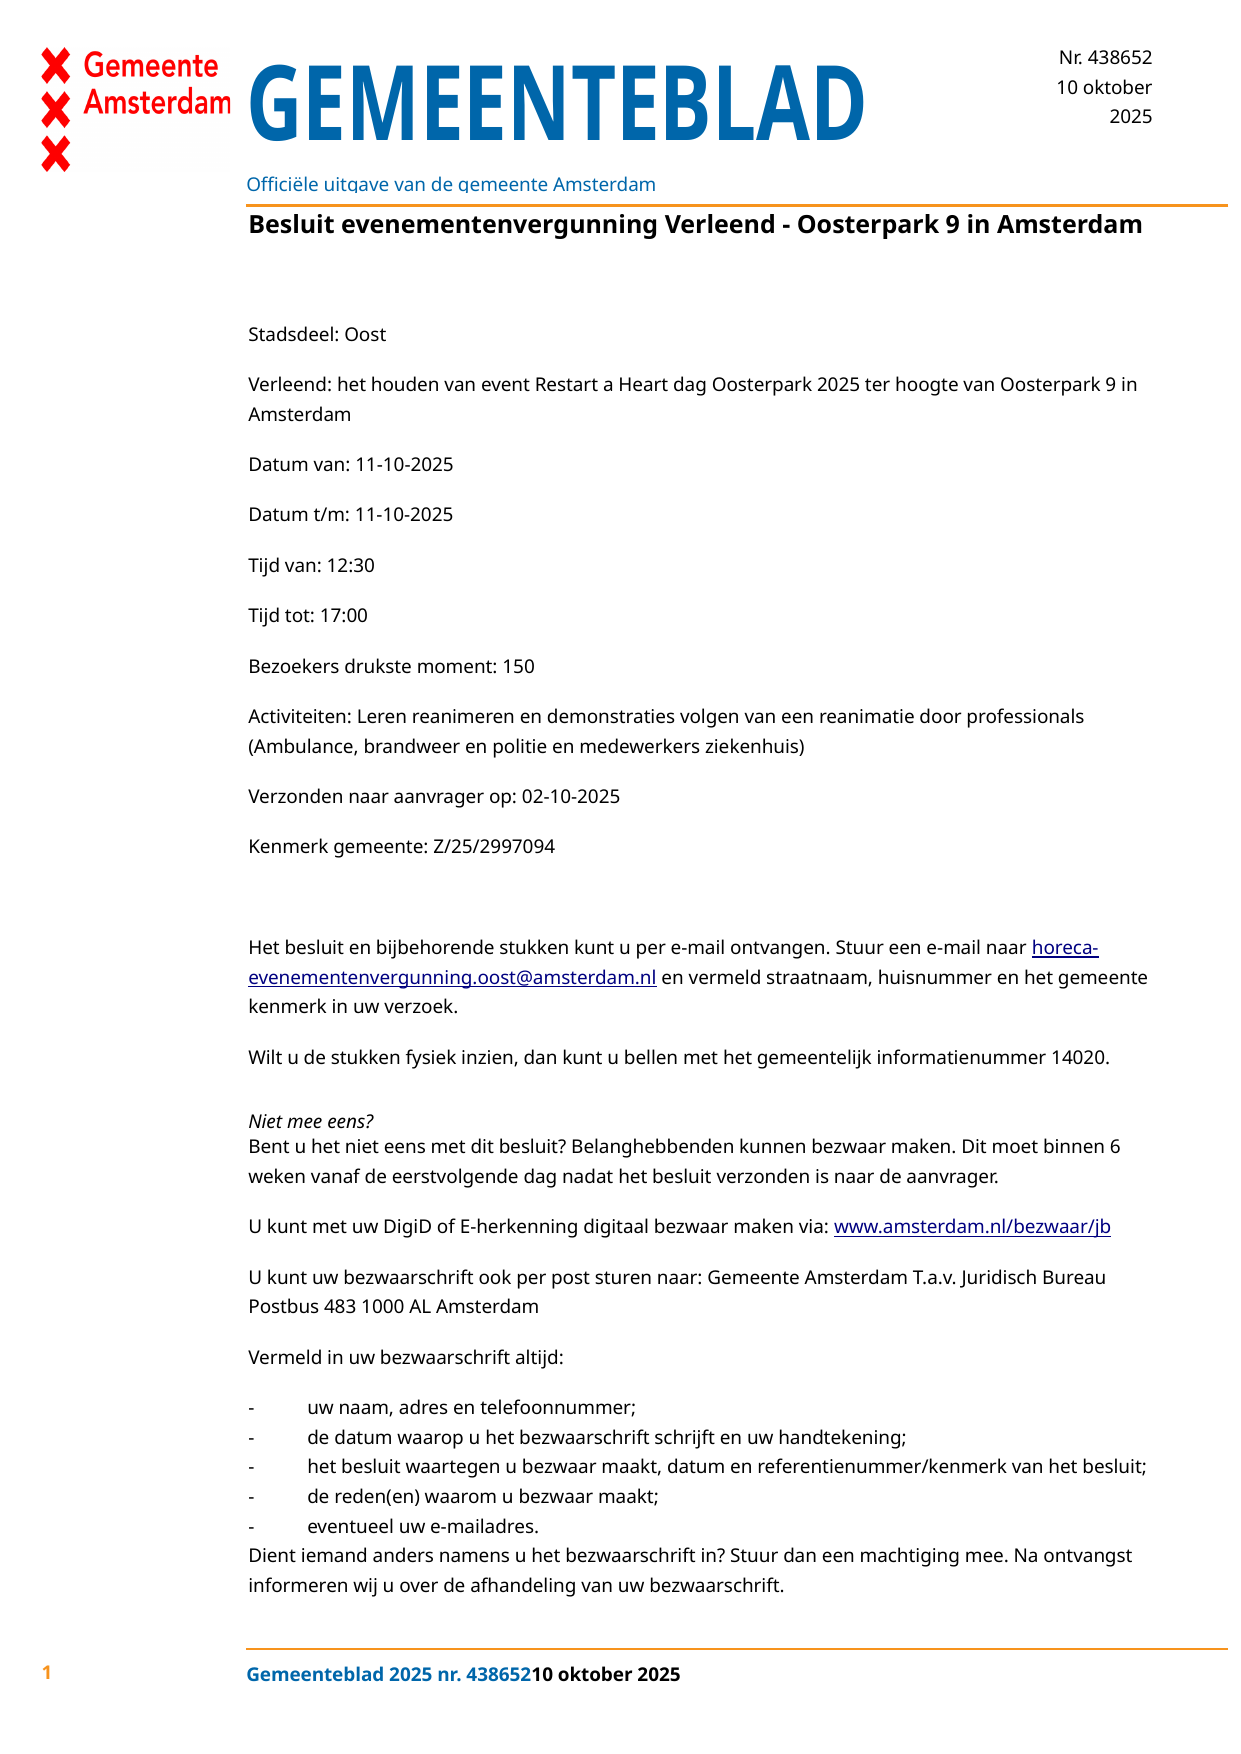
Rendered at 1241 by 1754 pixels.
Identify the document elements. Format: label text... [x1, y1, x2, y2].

text Verzonden naar aanvrager op: 02-10-2025 [248, 783, 1152, 809]
text Activiteiten: Leren reanimeren en demonstraties volgen van een reanimatie door professionals (Ambulance, brandweer en politie en medewerkers ziekenhuis) [248, 703, 1152, 758]
list de datum waarop u het bezwaarschrift schrijft en uw handtekening; [248, 1424, 1152, 1450]
list het besluit waartegen u bezwaar maakt, datum en referentienummer/kenmerk van het besluit; [248, 1454, 1152, 1479]
text Besluit evenementenvergunning Verleend - Oosterpark 9 in Amsterdam [248, 207, 1152, 241]
text Tijd tot: 17:00 [248, 602, 1152, 628]
text Verleend: het houden van event Restart a Heart dag Oosterpark 2025 ter hoogte van Oosterpark 9 in Amsterdam [248, 371, 1152, 426]
text Vermeld in uw bezwaarschrift altijd: [248, 1344, 1152, 1370]
list uw naam, adres en telefoonnummer; [248, 1394, 1152, 1420]
text Bent u het niet eens met dit besluit? Belanghebbenden kunnen bezwaar maken. Dit moet binnen 6 weken vanaf de eerstvolgende dag nadat het besluit verzonden is naar de aanvrager. [248, 1134, 1152, 1189]
text Stadsdeel: Oost [248, 321, 1152, 346]
text Dient iemand anders namens u het bezwaarschrift in? Stuur dan een machtiging mee. Na ontvangst informeren wij u over de afhandeling van uw bezwaarschrift. [248, 1542, 1152, 1598]
text Datum t/m: 11-10-2025 [248, 502, 1152, 527]
picture [41, 47, 231, 172]
text U kunt met uw DigiD of E-herkenning digitaal bezwaar maken via: www.amsterdam.nl/bezwaar/jb [248, 1214, 1152, 1239]
text Datum van: 11-10-2025 [248, 451, 1152, 477]
text Kenmerk gemeente: Z/25/2997094 [248, 834, 1152, 859]
text Niet mee eens? [248, 1108, 1152, 1134]
text Bezoekers drukste moment: 150 [248, 653, 1152, 678]
text U kunt uw bezwaarschrift ook per post sturen naar: Gemeente Amsterdam T.a.v. Juridisch Bureau Postbus 483 1000 AL Amsterdam [248, 1264, 1152, 1319]
list eventueel uw e-mailadres. [248, 1513, 1152, 1539]
list de reden(en) waarom u bezwaar maakt; [248, 1483, 1152, 1509]
text Wilt u de stukken fysiek inzien, dan kunt u bellen met het gemeentelijk informatienummer 14020. [248, 1044, 1152, 1070]
text Tijd van: 12:30 [248, 552, 1152, 578]
text Het besluit en bijbehorende stukken kunt u per e-mail ontvangen. Stuur een e-mail naar horeca-evenementenvergunning.oost@amsterdam.nl en vermeld straatnaam, huisnummer en het gemeente kenmerk in uw verzoek. [248, 934, 1152, 1019]
